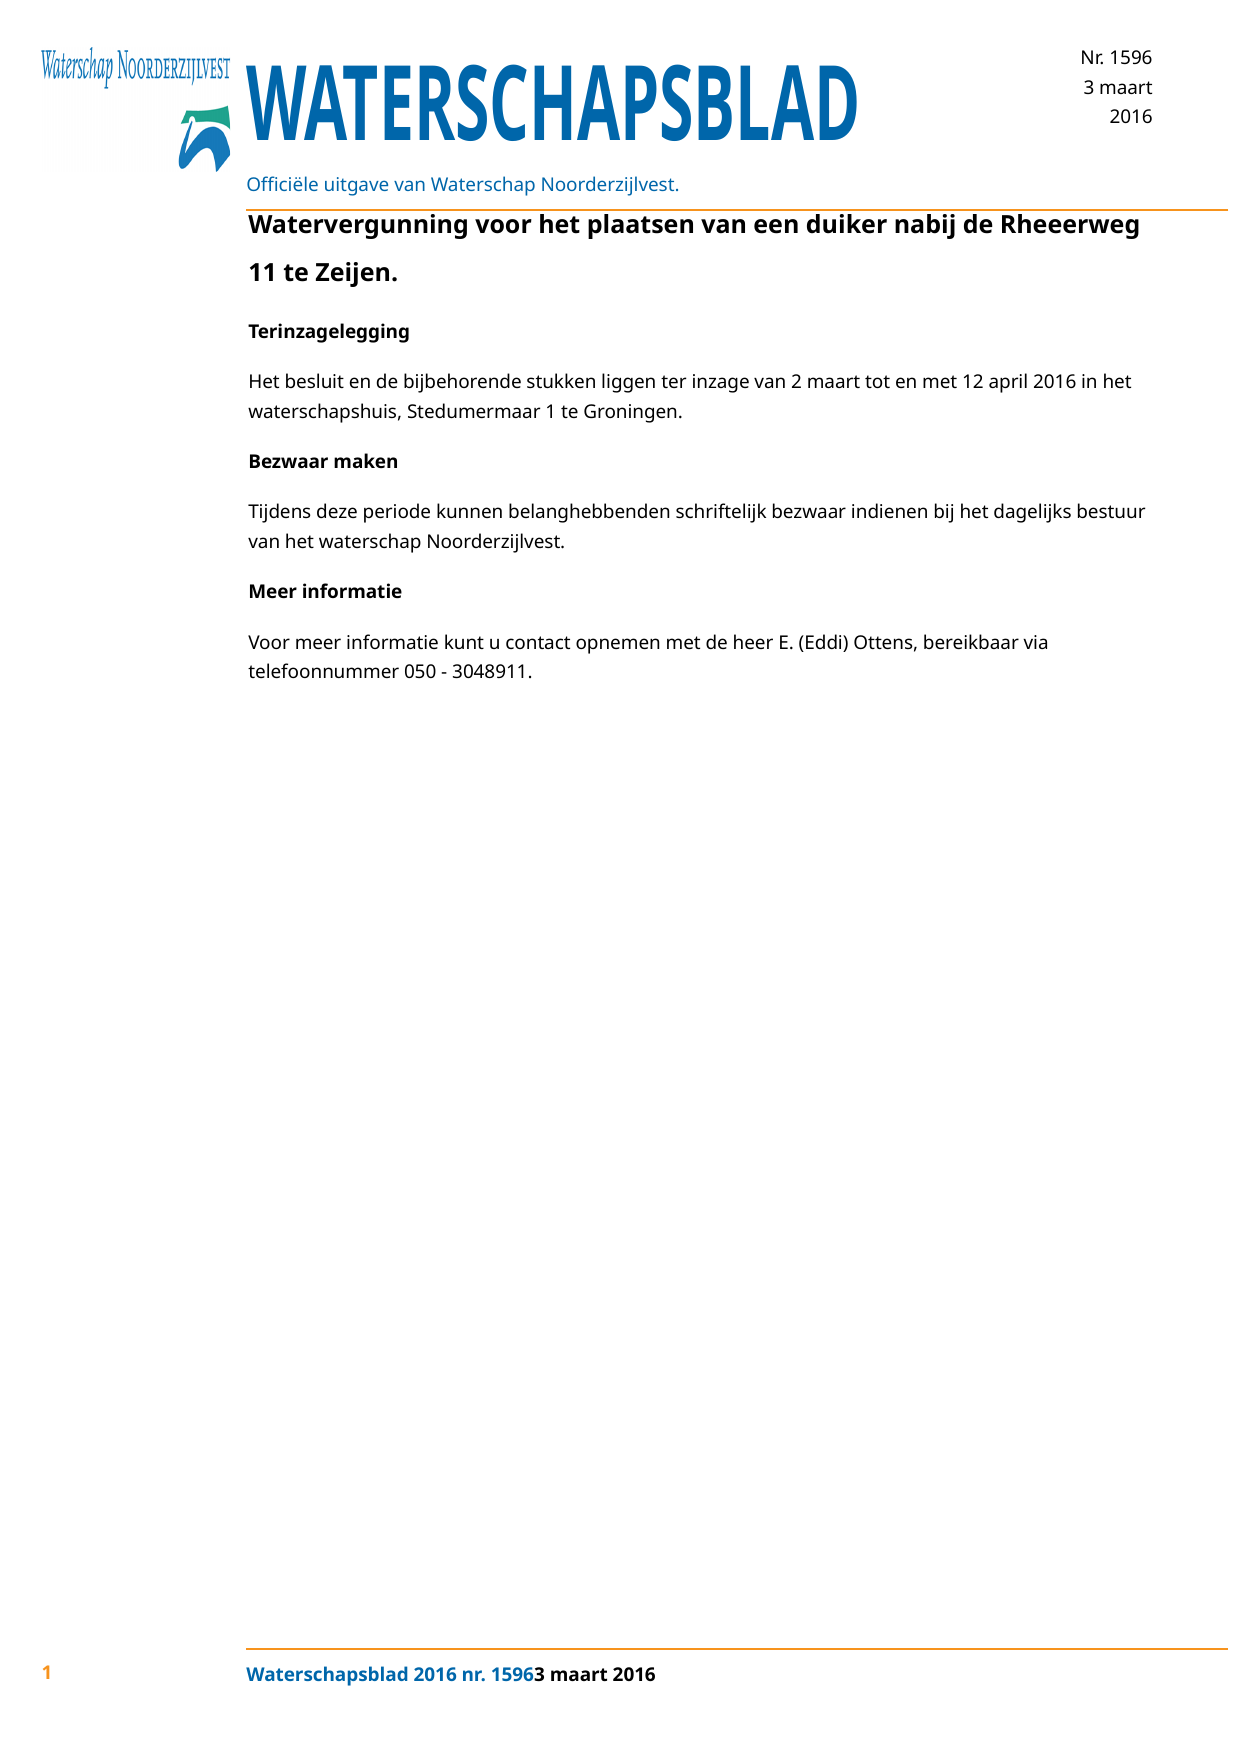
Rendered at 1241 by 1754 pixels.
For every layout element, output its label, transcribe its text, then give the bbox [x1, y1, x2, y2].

text Terinzagelegging [248, 318, 1152, 344]
text Het besluit en de bijbehorende stukken liggen ter inzage van 2 maart tot en met 12 april 2016 in het waterschapshuis, Stedumermaar 1 te Groningen. [248, 368, 1152, 424]
text Bezwaar maken [248, 448, 1152, 474]
text Watervergunning voor het plaatsen van een duiker nabij de Rheeerweg 11 te Zeijen. [248, 211, 1152, 288]
picture [41, 47, 231, 172]
text Voor meer informatie kunt u contact opnemen met de heer E. (Eddi) Ottens, bereikbaar via telefoonnummer 050 - 3048911. [248, 629, 1152, 684]
text Meer informatie [248, 579, 1152, 604]
text Tijdens deze periode kunnen belanghebbenden schriftelijk bezwaar indienen bij het dagelijks bestuur van het waterschap Noorderzijlvest. [248, 499, 1152, 554]
